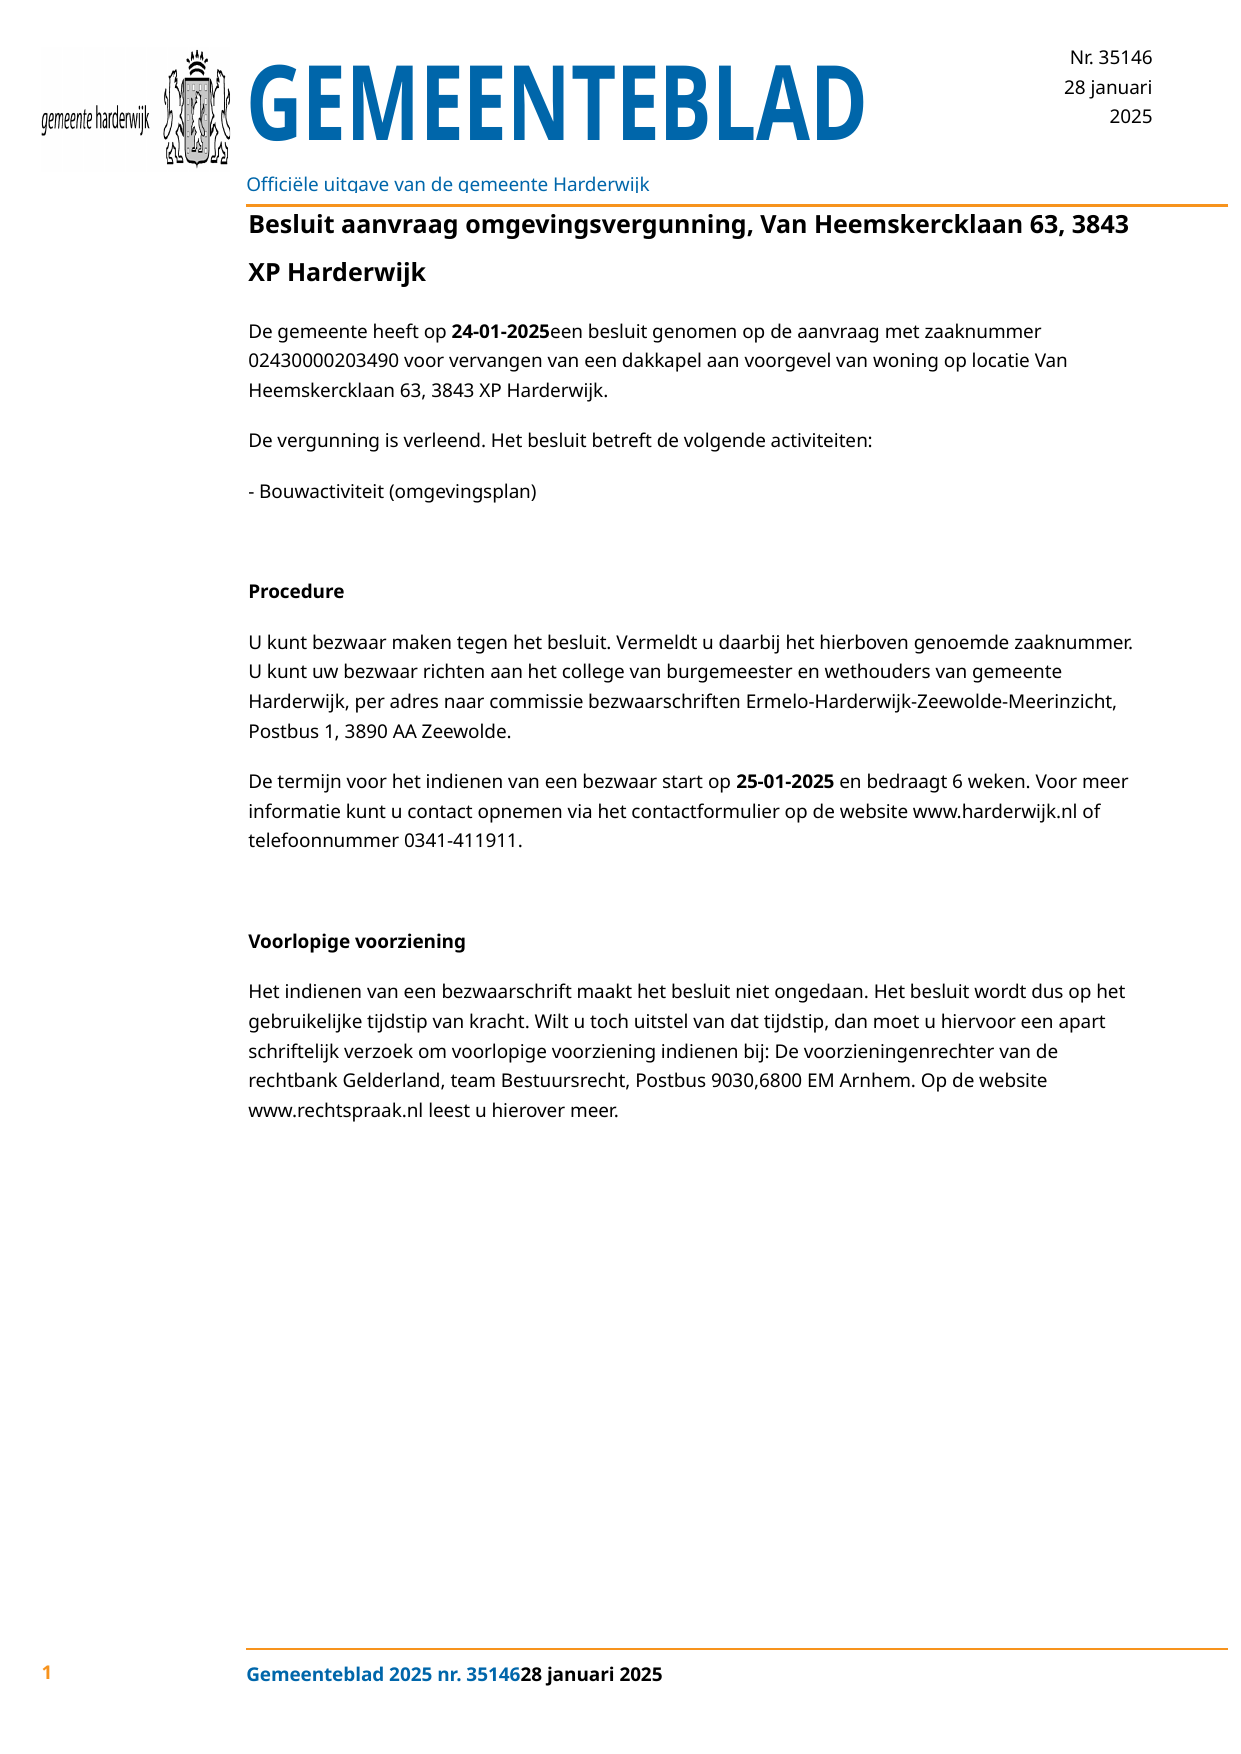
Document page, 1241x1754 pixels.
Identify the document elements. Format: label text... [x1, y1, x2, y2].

text Het indienen van een bezwaarschrift maakt het besluit niet ongedaan. Het besluit wordt dus op het gebruikelijke tijdstip van kracht. Wilt u toch uitstel van dat tijdstip, dan moet u hiervoor een apart schriftelijk verzoek om voorlopige voorziening indienen bij: De voorzieningenrechter van de rechtbank Gelderland, team Bestuursrecht, Postbus 9030,6800 EM Arnhem. Op de website www.rechtspraak.nl leest u hierover meer. [248, 979, 1152, 1123]
text Voorlopige voorziening [248, 928, 1152, 954]
text U kunt bezwaar maken tegen het besluit. Vermeldt u daarbij het hierboven genoemde zaaknummer. U kunt uw bezwaar richten aan het college van burgemeester en wethouders van gemeente Harderwijk, per adres naar commissie bezwaarschriften Ermelo-Harderwijk-Zeewolde-Meerinzicht, Postbus 1, 3890 AA Zeewolde. [248, 629, 1152, 744]
text De termijn voor het indienen van een bezwaar start op 25-01-2025 en bedraagt 6 weken. Voor meer informatie kunt u contact opnemen via het contactformulier op de website www.harderwijk.nl of telefoonnummer 0341-411911. [248, 768, 1152, 853]
text De gemeente heeft op 24-01-2025een besluit genomen op de aanvraag met zaaknummer 02430000203490 voor vervangen van een dakkapel aan voorgevel van woning op locatie Van Heemskercklaan 63, 3843 XP Harderwijk. [248, 318, 1152, 403]
text - Bouwactiviteit (omgevingsplan) [248, 478, 1152, 504]
text De vergunning is verleend. Het besluit betreft de volgende activiteiten: [248, 427, 1152, 453]
text Procedure [248, 579, 1152, 604]
text Besluit aanvraag omgevingsvergunning, Van Heemskercklaan 63, 3843 XP Harderwijk [248, 207, 1152, 288]
picture [41, 47, 231, 172]
